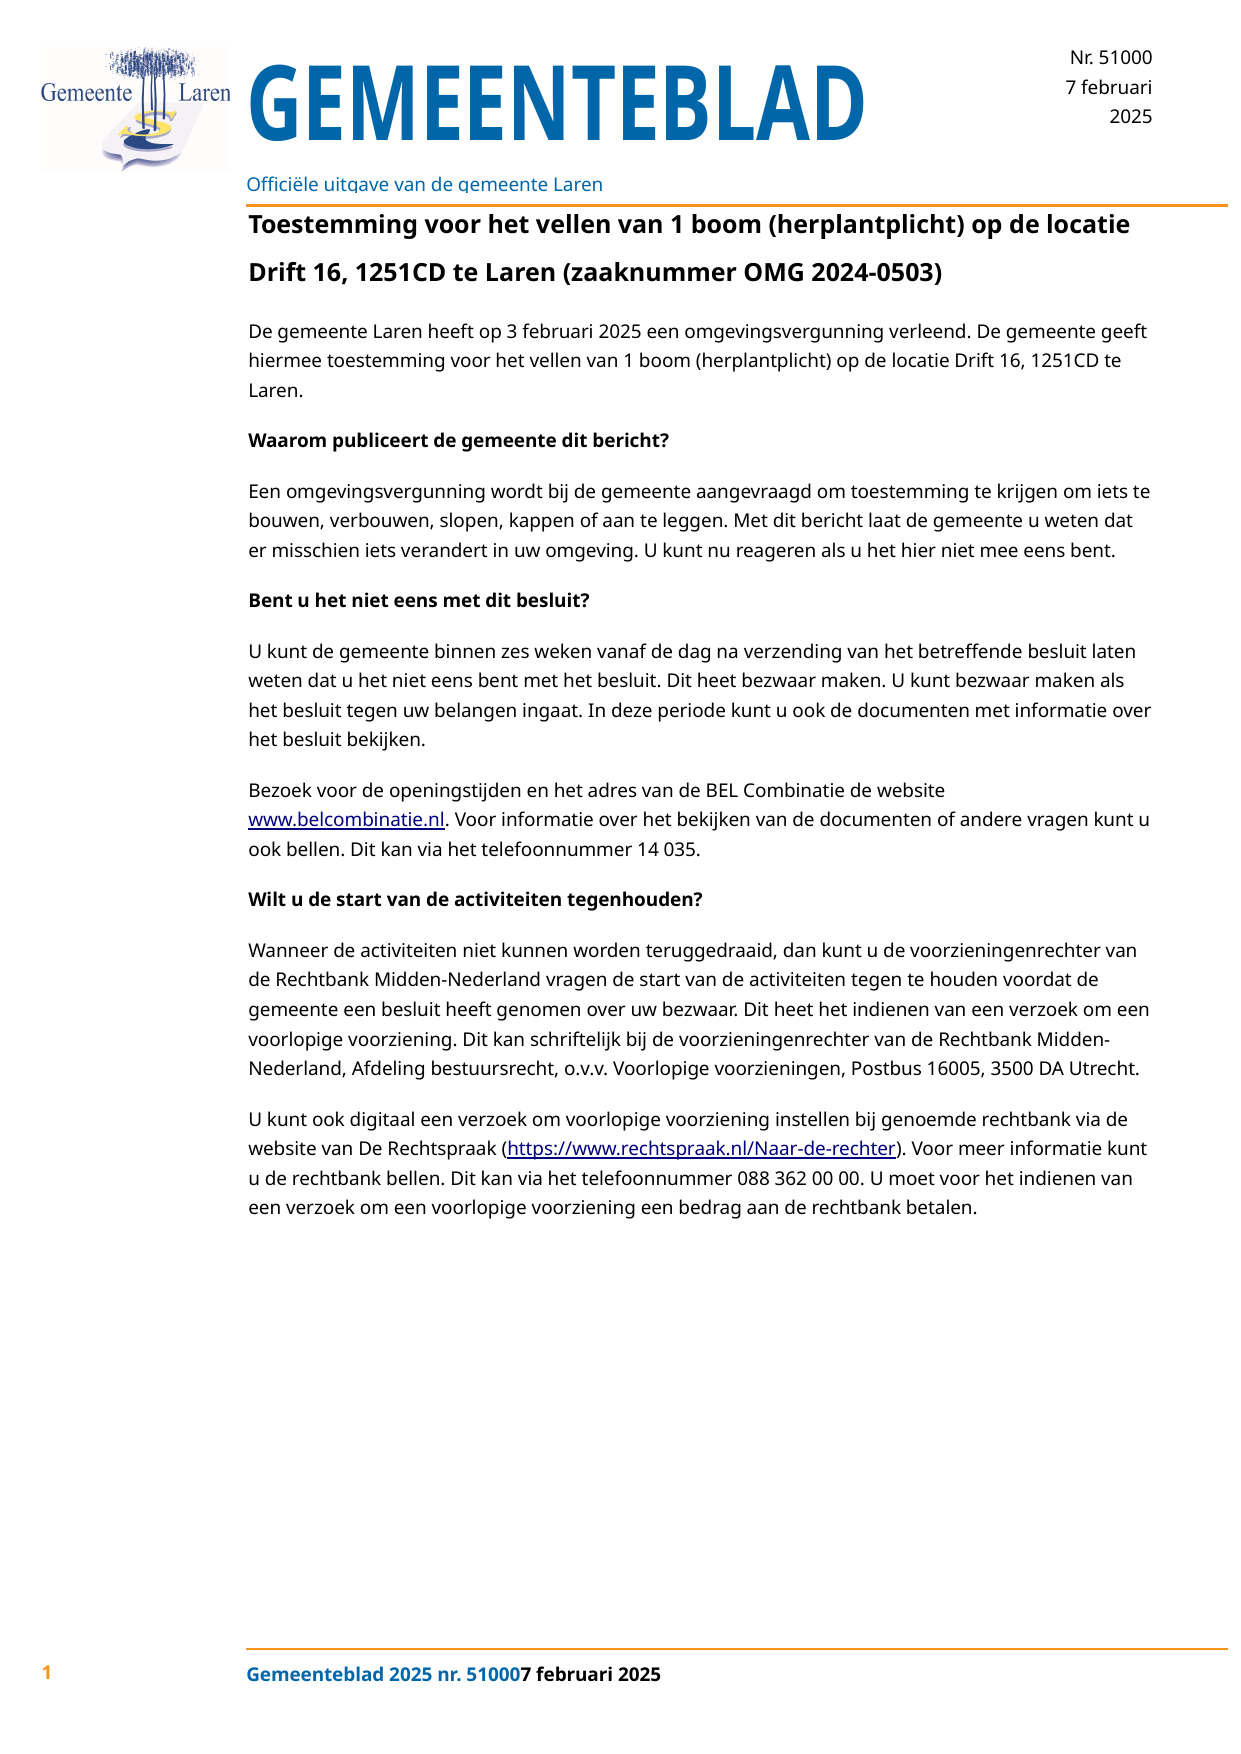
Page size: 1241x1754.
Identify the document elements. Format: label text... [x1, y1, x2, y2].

picture [41, 47, 231, 172]
text Bent u het niet eens met dit besluit? [248, 587, 1152, 613]
text Wilt u de start van de activiteiten tegenhouden? [248, 887, 1152, 912]
text U kunt de gemeente binnen zes weken vanaf de dag na verzending van het betreffende besluit laten weten dat u het niet eens bent met het besluit. Dit heet bezwaar maken. U kunt bezwaar maken als het besluit tegen uw belangen ingaat. In deze periode kunt u ook de documenten met informatie over het besluit bekijken. [248, 638, 1152, 752]
text Een omgevingsvergunning wordt bij de gemeente aangevraagd om toestemming te krijgen om iets te bouwen, verbouwen, slopen, kappen of aan te leggen. Met dit bericht laat de gemeente u weten dat er misschien iets verandert in uw omgeving. U kunt nu reageren als u het hier niet mee eens bent. [248, 478, 1152, 563]
text Waarom publiceert de gemeente dit bericht? [248, 427, 1152, 453]
text Toestemming voor het vellen van 1 boom (herplantplicht) op de locatie Drift 16, 1251CD te Laren (zaaknummer OMG 2024-0503) [248, 207, 1152, 288]
text De gemeente Laren heeft op 3 februari 2025 een omgevingsvergunning verleend. De gemeente geeft hiermee toestemming voor het vellen van 1 boom (herplantplicht) op de locatie Drift 16, 1251CD te Laren. [248, 318, 1152, 403]
text Bezoek voor de openingstijden en het adres van de BEL Combinatie de website www.belcombinatie.nl. Voor informatie over het bekijken van de documenten of andere vragen kunt u ook bellen. Dit kan via het telefoonnummer 14 035. [248, 777, 1152, 862]
text U kunt ook digitaal een verzoek om voorlopige voorziening instellen bij genoemde rechtbank via de website van De Rechtspraak (https://www.rechtspraak.nl/Naar-de-rechter). Voor meer informatie kunt u de rechtbank bellen. Dit kan via het telefoonnummer 088 362 00 00. U moet voor het indienen van een verzoek om een voorlopige voorziening een bedrag aan de rechtbank betalen. [248, 1106, 1152, 1220]
text Wanneer de activiteiten niet kunnen worden teruggedraaid, dan kunt u de voorzieningenrechter van de Rechtbank Midden-Nederland vragen de start van de activiteiten tegen te houden voordat de gemeente een besluit heeft genomen over uw bezwaar. Dit heet het indienen van een verzoek om een voorlopige voorziening. Dit kan schriftelijk bij de voorzieningenrechter van de Rechtbank Midden-Nederland, Afdeling bestuursrecht, o.v.v. Voorlopige voorzieningen, Postbus 16005, 3500 DA Utrecht. [248, 937, 1152, 1081]
